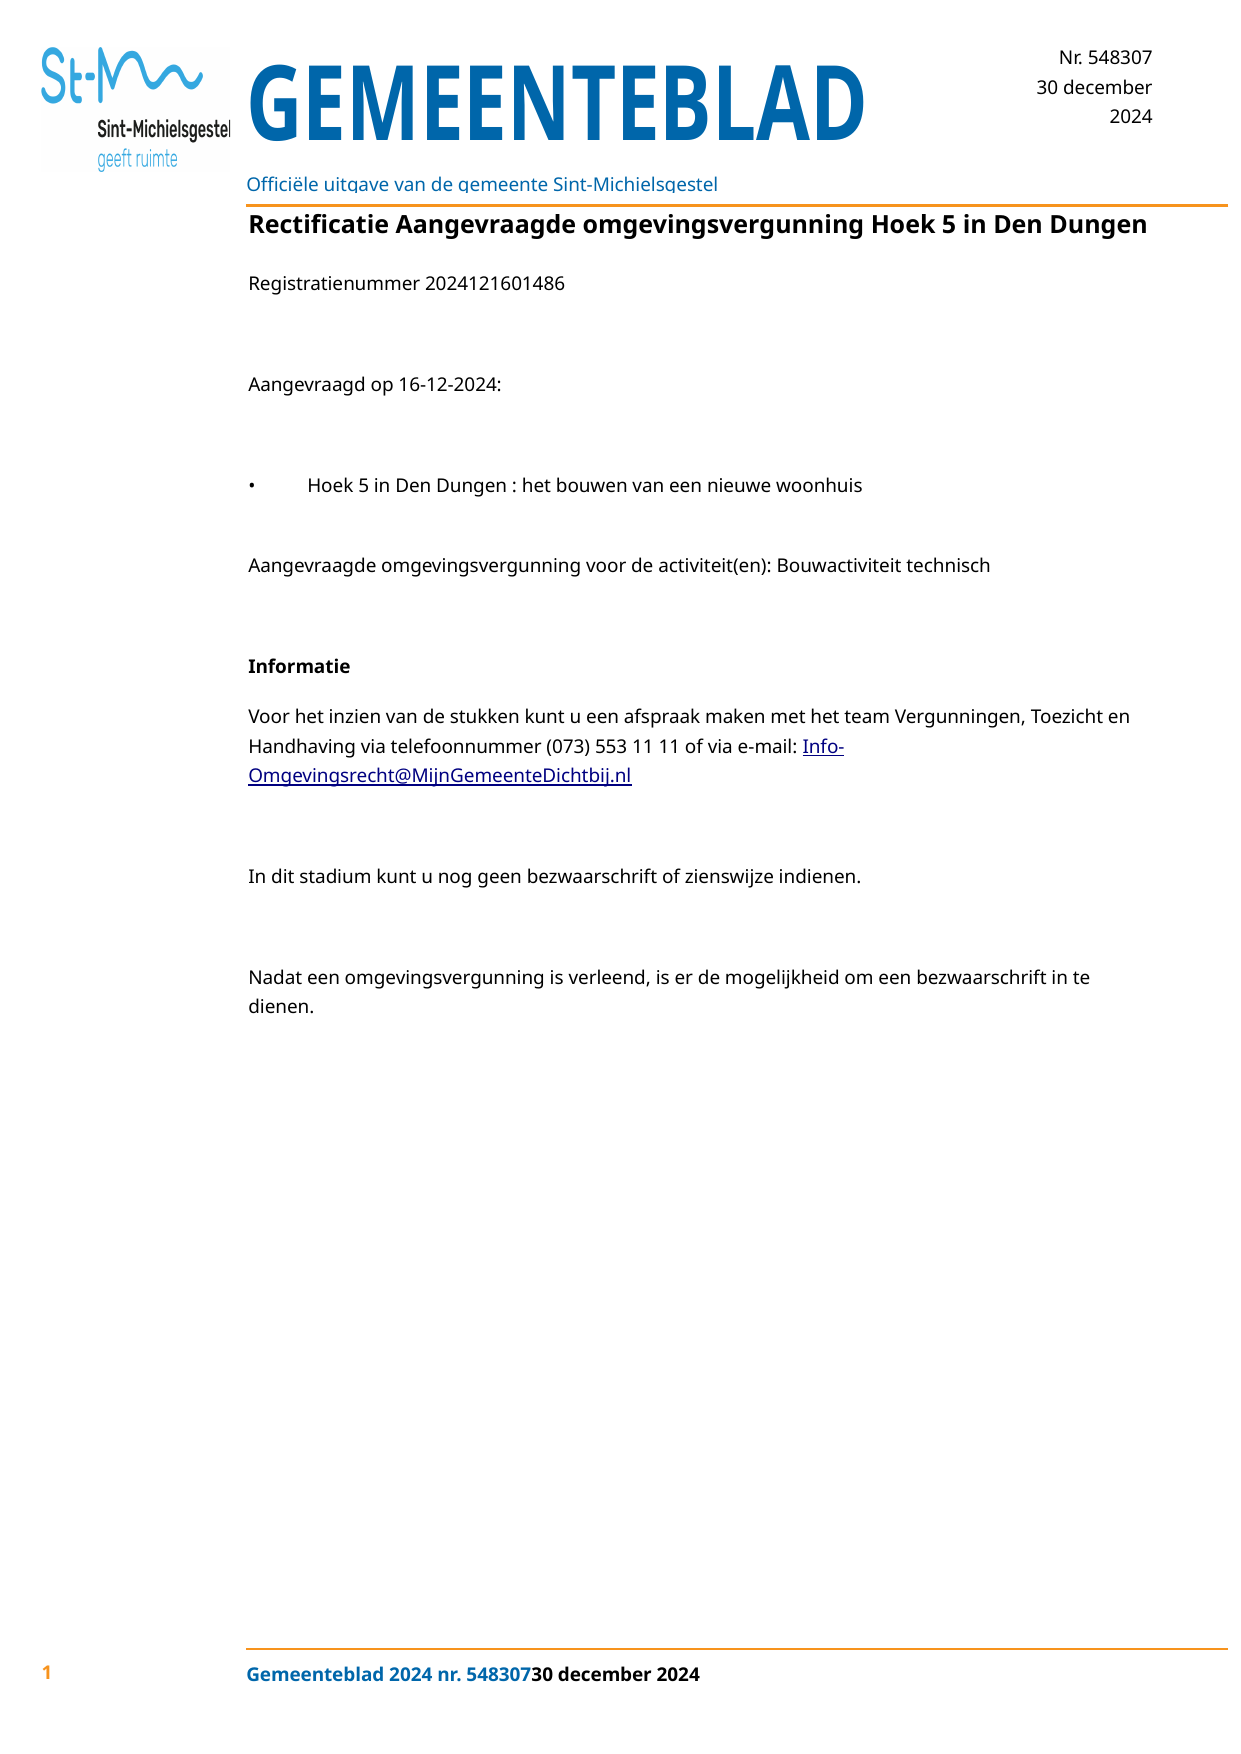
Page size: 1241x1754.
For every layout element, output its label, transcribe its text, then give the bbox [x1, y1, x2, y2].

text Aangevraagd op 16-12-2024: [248, 371, 1152, 397]
text Informatie [248, 653, 1152, 678]
list Hoek 5 in Den Dungen : het bouwen van een nieuwe woonhuis [248, 472, 1152, 498]
text Aangevraagde omgevingsvergunning voor de activiteit(en): Bouwactiviteit technisch [248, 552, 1152, 578]
text In dit stadium kunt u nog geen bezwaarschrift of zienswijze indienen. [248, 863, 1152, 889]
picture [41, 47, 231, 172]
text Rectificatie Aangevraagde omgevingsvergunning Hoek 5 in Den Dungen [248, 207, 1152, 241]
text Voor het inzien van de stukken kunt u een afspraak maken met het team Vergunningen, Toezicht en Handhaving via telefoonnummer (073) 553 11 11 of via e-mail: Info-Omgevingsrecht@MijnGemeenteDichtbij.nl [248, 703, 1152, 788]
text Nadat een omgevingsvergunning is verleend, is er de mogelijkheid om een bezwaarschrift in te dienen. [248, 964, 1152, 1019]
text Registratienummer 2024121601486 [248, 270, 1152, 296]
